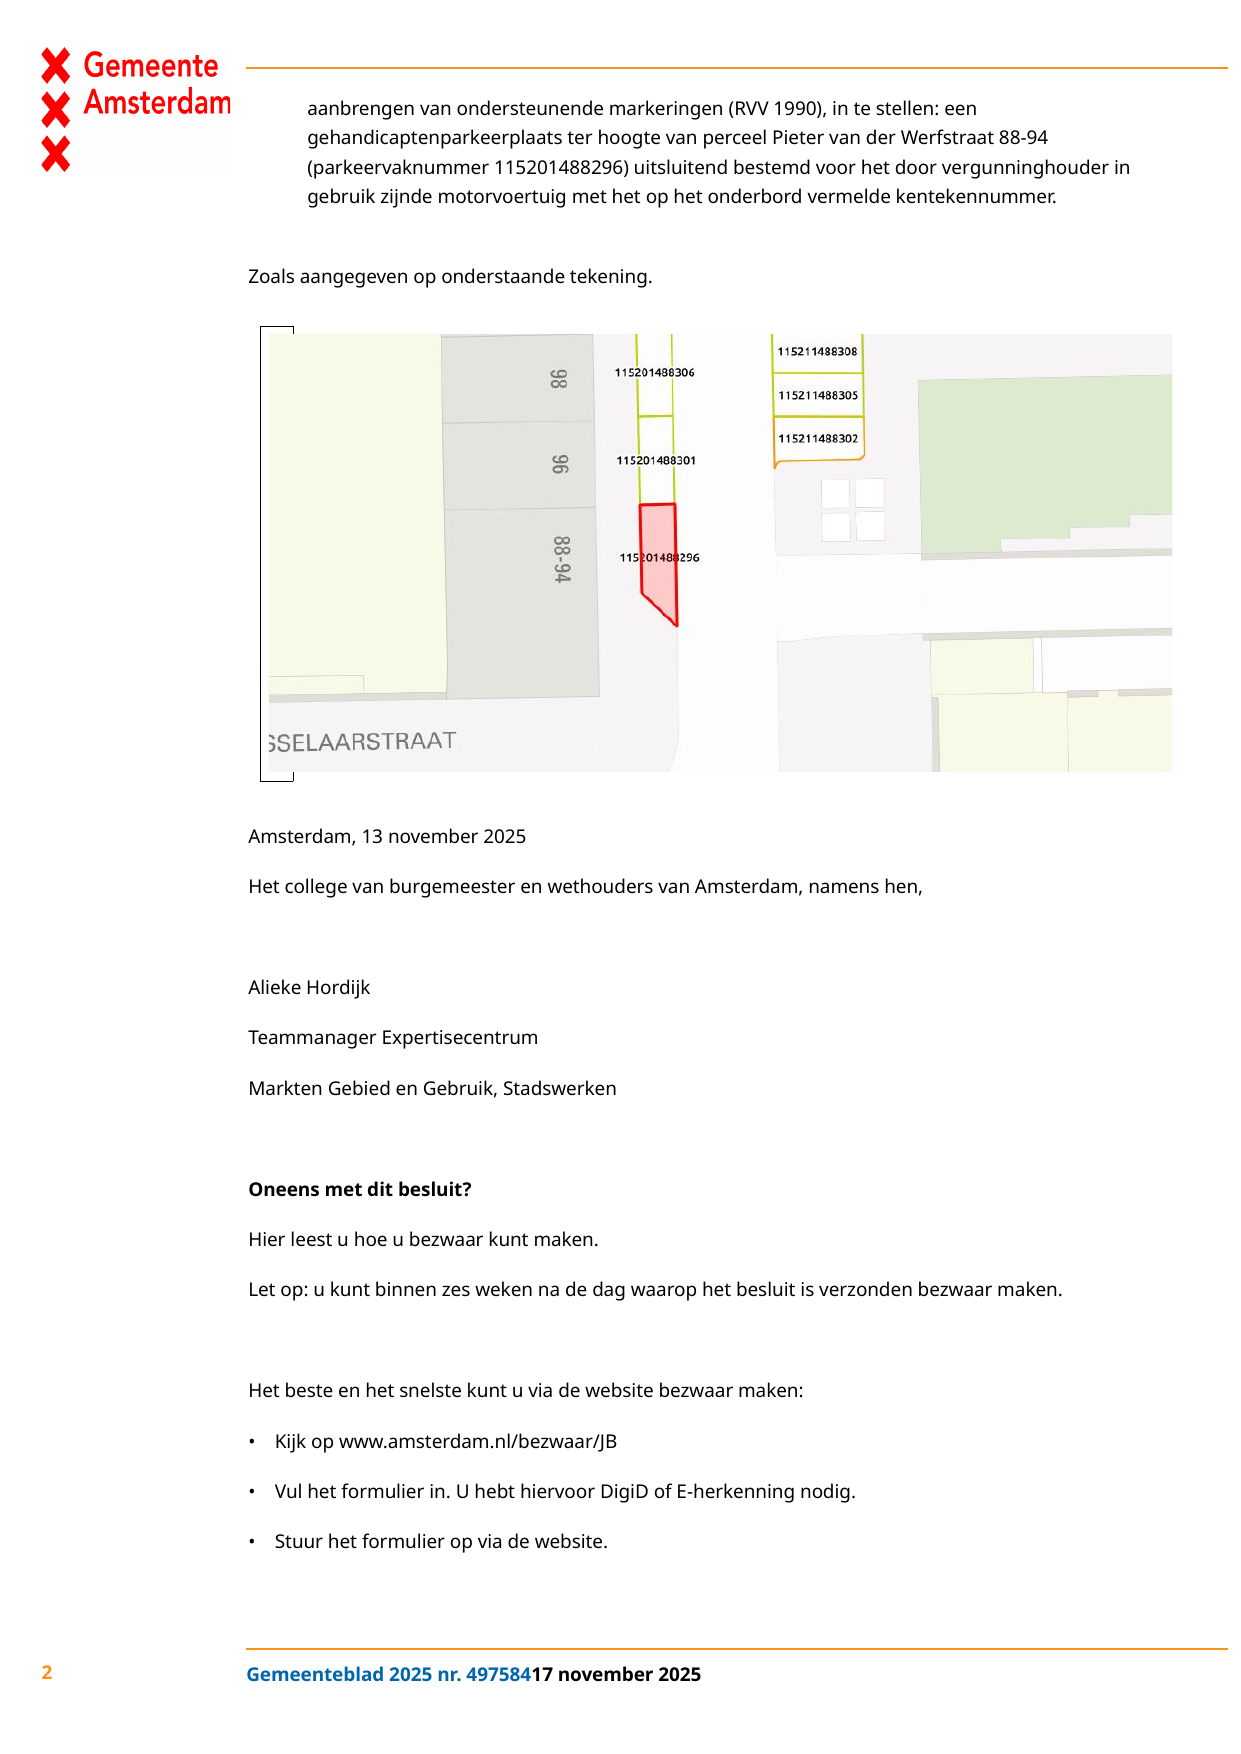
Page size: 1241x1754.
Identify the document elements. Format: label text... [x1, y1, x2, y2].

text Alieke Hordijk [248, 974, 1152, 1000]
text Teammanager Expertisecentrum [248, 1024, 1152, 1050]
text Het beste en het snelste kunt u via de website bezwaar maken: [248, 1377, 1152, 1403]
text Amsterdam, 13 november 2025 [248, 823, 1152, 849]
text Let op: u kunt binnen zes weken na de dag waarop het besluit is verzonden bezwaar maken. [248, 1277, 1152, 1302]
text • Kijk op www.amsterdam.nl/bezwaar/JB [248, 1428, 1152, 1454]
text Hier leest u hoe u bezwaar kunt maken. [248, 1226, 1152, 1252]
text Markten Gebied en Gebruik, Stadswerken [248, 1075, 1152, 1101]
text Zoals aangegeven op onderstaande tekening. [248, 263, 1152, 289]
text Oneens met dit besluit? [248, 1176, 1152, 1202]
picture [268, 334, 1173, 772]
text • Stuur het formulier op via de website. [248, 1529, 1152, 1554]
text • Vul het formulier in. U hebt hiervoor DigiD of E-herkenning nodig. [248, 1478, 1152, 1504]
text Het college van burgemeester en wethouders van Amsterdam, namens hen, [248, 873, 1152, 899]
picture [41, 47, 231, 172]
list aanbrengen van ondersteunende markeringen (RVV 1990), in te stellen: een gehandicaptenparkeerplaats ter hoogte van perceel Pieter van der Werfstraat 88-94 (parkeervaknummer 115201488296) uitsluitend bestemd voor het door vergunninghouder in gebruik zijnde motorvoertuig met het op het onderbord vermelde kentekennummer. [248, 95, 1152, 209]
